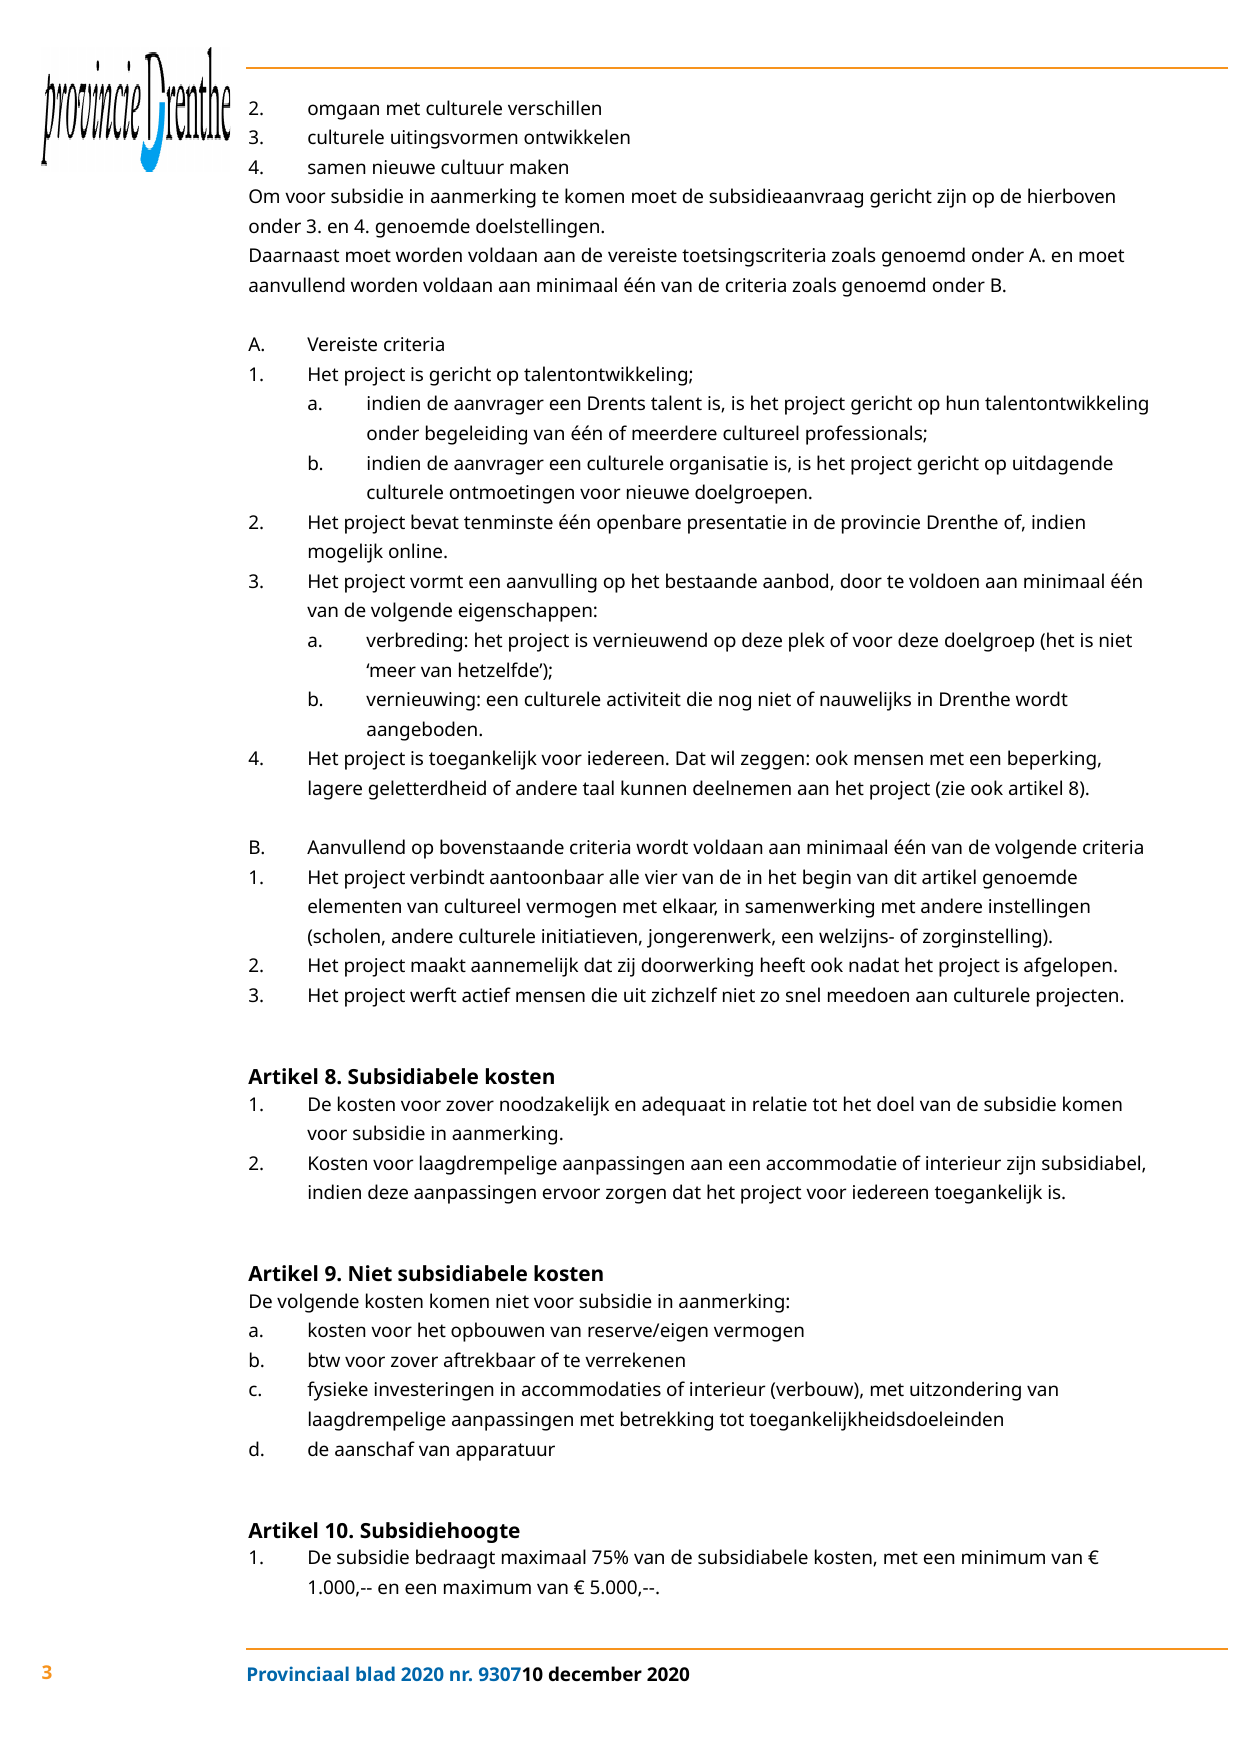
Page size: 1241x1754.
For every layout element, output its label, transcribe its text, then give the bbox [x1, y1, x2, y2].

list omgaan met culturele verschillen [248, 95, 1152, 121]
list Het project is gericht op talentontwikkeling; [248, 361, 1152, 387]
list Het project vormt een aanvulling op het bestaande aanbod, door te voldoen aan minimaal één van de volgende eigenschappen: [248, 568, 1152, 623]
list kosten voor het opbouwen van reserve/eigen vermogen [248, 1317, 1152, 1343]
text De volgende kosten komen niet voor subsidie in aanmerking: [248, 1288, 1152, 1314]
list indien de aanvrager een culturele organisatie is, is het project gericht op uitdagende culturele ontmoetingen voor nieuwe doelgroepen. [307, 450, 1152, 505]
list de aanschaf van apparatuur [248, 1436, 1152, 1462]
list De kosten voor zover noodzakelijk en adequaat in relatie tot het doel van de subsidie komen voor subsidie in aanmerking. [248, 1091, 1152, 1146]
list btw voor zover aftrekbaar of te verrekenen [248, 1347, 1152, 1373]
list Het project maakt aannemelijk dat zij doorwerking heeft ook nadat het project is afgelopen. [248, 953, 1152, 978]
list samen nieuwe cultuur maken [248, 154, 1152, 180]
list culturele uitingsvormen ontwikkelen [248, 124, 1152, 150]
list Het project bevat tenminste één openbare presentatie in de provincie Drenthe of, indien mogelijk online. [248, 509, 1152, 564]
text Om voor subsidie in aanmerking te komen moet de subsidieaanvraag gericht zijn op de hierboven onder 3. en 4. genoemde doelstellingen. [248, 183, 1152, 239]
list verbreding: het project is vernieuwend op deze plek of voor deze doelgroep (het is niet ‘meer van hetzelfde’); [307, 627, 1152, 683]
list Het project is toegankelijk voor iedereen. Dat wil zeggen: ook mensen met een beperking, lagere geletterdheid of andere taal kunnen deelnemen aan het project (zie ook artikel 8). [248, 746, 1152, 801]
list De subsidie bedraagt maximaal 75% van de subsidiabele kosten, met een minimum van € 1.000,-- en een maximum van € 5.000,--. [248, 1544, 1152, 1599]
text Daarnaast moet worden voldaan aan de vereiste toetsingscriteria zoals genoemd onder A. en moet aanvullend worden voldaan aan minimaal één van de criteria zoals genoemd onder B. [248, 243, 1152, 298]
list Vereiste criteria [248, 331, 1152, 357]
picture [41, 47, 231, 172]
text Artikel 9. Niet subsidiabele kosten [248, 1259, 1152, 1288]
text Artikel 8. Subsidiabele kosten [248, 1062, 1152, 1091]
list indien de aanvrager een Drents talent is, is het project gericht op hun talentontwikkeling onder begeleiding van één of meerdere cultureel professionals; [307, 391, 1152, 446]
list Het project werft actief mensen die uit zichzelf niet zo snel meedoen aan culturele projecten. [248, 982, 1152, 1008]
list vernieuwing: een culturele activiteit die nog niet of nauwelijks in Drenthe wordt aangeboden. [307, 686, 1152, 742]
list Aanvullend op bovenstaande criteria wordt voldaan aan minimaal één van de volgende criteria [248, 834, 1152, 860]
text Artikel 10. Subsidiehoogte [248, 1516, 1152, 1544]
list Kosten voor laagdrempelige aanpassingen aan een accommodatie of interieur zijn subsidiabel, indien deze aanpassingen ervoor zorgen dat het project voor iedereen toegankelijk is. [248, 1150, 1152, 1205]
list Het project verbindt aantoonbaar alle vier van de in het begin van dit artikel genoemde elementen van cultureel vermogen met elkaar, in samenwerking met andere instellingen (scholen, andere culturele initiatieven, jongerenwerk, een welzijns- of zorginstelling). [248, 864, 1152, 949]
list fysieke investeringen in accommodaties of interieur (verbouw), met uitzondering van laagdrempelige aanpassingen met betrekking tot toegankelijkheidsdoeleinden [248, 1377, 1152, 1432]
